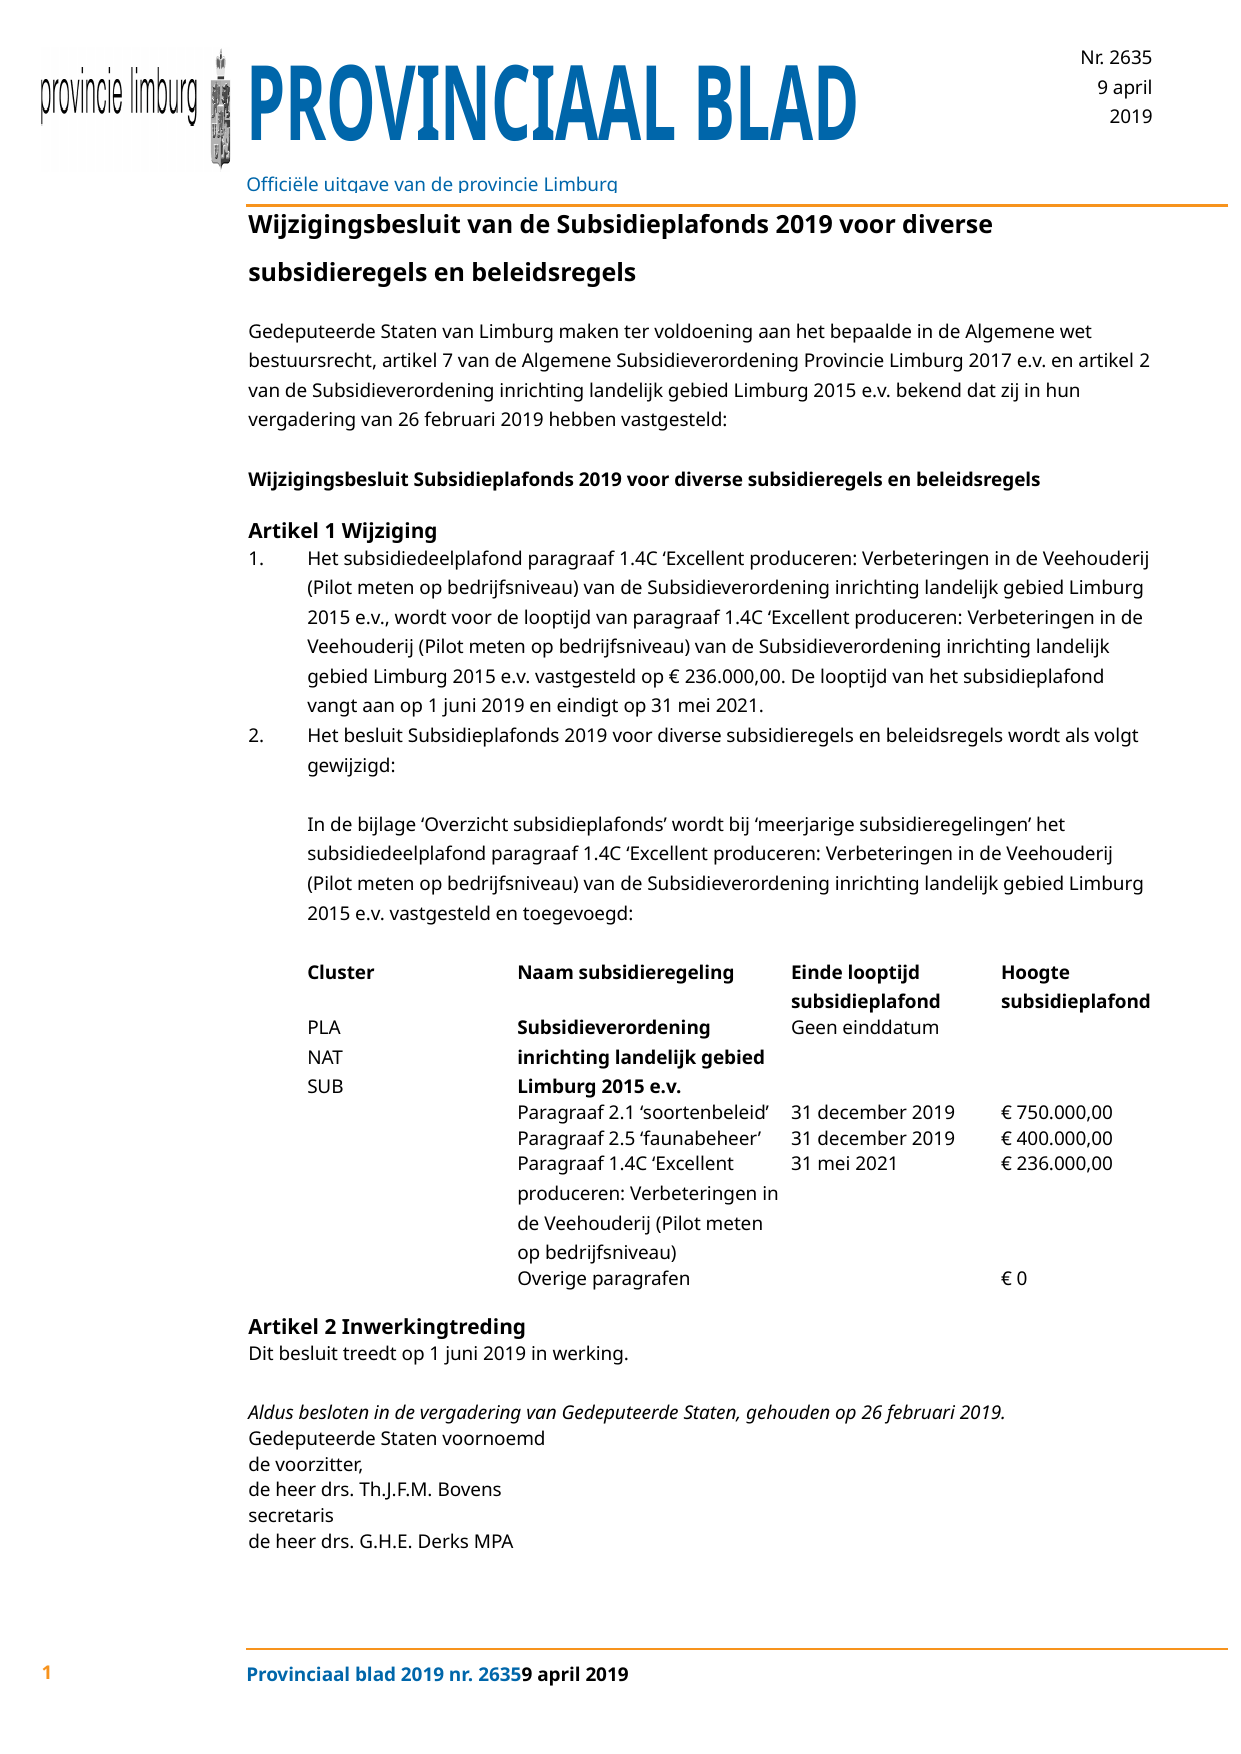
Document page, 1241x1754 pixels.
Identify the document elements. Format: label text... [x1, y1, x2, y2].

list In de bijlage ‘Overzicht subsidieplafonds’ wordt bij ‘meerjarige subsidieregelingen’ het subsidiedeelplafond paragraaf 1.4C ‘Excellent produceren: Verbeteringen in de Veehouderij (Pilot meten op bedrijfsniveau) van de Subsidieverordening inrichting landelijk gebied Limburg 2015 e.v. vastgesteld en toegevoegd: [248, 811, 1152, 925]
text Dit besluit treedt op 1 juni 2019 in werking. [248, 1340, 1152, 1366]
table_cell [791, 1265, 1001, 1291]
text de heer drs. Th.J.F.M. Bovens [248, 1477, 1152, 1502]
text Gedeputeerde Staten van Limburg maken ter voldoening aan het bepaalde in de Algemene wet bestuursrecht, artikel 7 van de Algemene Subsidieverordening Provincie Limburg 2017 e.v. en artikel 2 van de Subsidieverordening inrichting landelijk gebied Limburg 2015 e.v. bekend dat zij in hun vergadering van 26 februari 2019 hebben vastgesteld: [248, 318, 1152, 432]
table_cell € 0 [1001, 1265, 1211, 1291]
table_cell Paragraaf 1.4C ‘Excellent produceren: Verbeteringen in de Veehouderij (Pilot meten op bedrijfsniveau) [517, 1151, 791, 1265]
table_cell PLA NAT SUB [307, 1014, 517, 1291]
table_cell Geen einddatum [791, 1014, 1001, 1099]
text Artikel 1 Wijziging [248, 516, 1152, 545]
table_header Cluster [307, 959, 517, 1014]
table_header Naam subsidieregeling [517, 959, 791, 1014]
table_cell [1001, 1014, 1211, 1099]
table_cell 31 december 2019 [791, 1099, 1001, 1125]
list Het besluit Subsidieplafonds 2019 voor diverse subsidieregels en beleidsregels wordt als volgt gewijzigd: [248, 722, 1152, 777]
table_cell Paragraaf 2.5 ‘faunabeheer’ [517, 1125, 791, 1151]
list Het subsidiedeelplafond paragraaf 1.4C ‘Excellent produceren: Verbeteringen in de Veehouderij (Pilot meten op bedrijfsniveau) van de Subsidieverordening inrichting landelijk gebied Limburg 2015 e.v., wordt voor de looptijd van paragraaf 1.4C ‘Excellent produceren: Verbeteringen in de Veehouderij (Pilot meten op bedrijfsniveau) van de Subsidieverordening inrichting landelijk gebied Limburg 2015 e.v. vastgesteld op € 236.000,00. De looptijd van het subsidieplafond vangt aan op 1 juni 2019 en eindigt op 31 mei 2021. [248, 545, 1152, 718]
text Artikel 2 Inwerkingtreding [248, 1312, 1152, 1340]
table_cell Overige paragrafen [517, 1265, 791, 1291]
picture [41, 47, 231, 172]
table_cell Subsidieverordening inrichting landelijk gebied Limburg 2015 e.v. [517, 1014, 791, 1099]
text de voorzitter, [248, 1451, 1152, 1477]
table_cell € 750.000,00 [1001, 1099, 1211, 1125]
text de heer drs. G.H.E. Derks MPA [248, 1528, 1152, 1554]
table_cell 31 mei 2021 [791, 1151, 1001, 1265]
text Wijzigingsbesluit Subsidieplafonds 2019 voor diverse subsidieregels en beleidsregels [248, 466, 1152, 492]
text secretaris [248, 1502, 1152, 1528]
table_cell Paragraaf 2.1 ‘soortenbeleid’ [517, 1099, 791, 1125]
text Wijzigingsbesluit van de Subsidieplafonds 2019 voor diverse subsidieregels en beleidsregels [248, 207, 1152, 288]
table_header Einde looptijd subsidieplafond [791, 959, 1001, 1014]
table_header Hoogte subsidieplafond [1001, 959, 1211, 1014]
text Aldus besloten in de vergadering van Gedeputeerde Staten, gehouden op 26 februari 2019. [248, 1399, 1152, 1425]
text Gedeputeerde Staten voornoemd [248, 1425, 1152, 1451]
table_cell 31 december 2019 [791, 1125, 1001, 1151]
table_cell € 236.000,00 [1001, 1151, 1211, 1265]
table_cell € 400.000,00 [1001, 1125, 1211, 1151]
